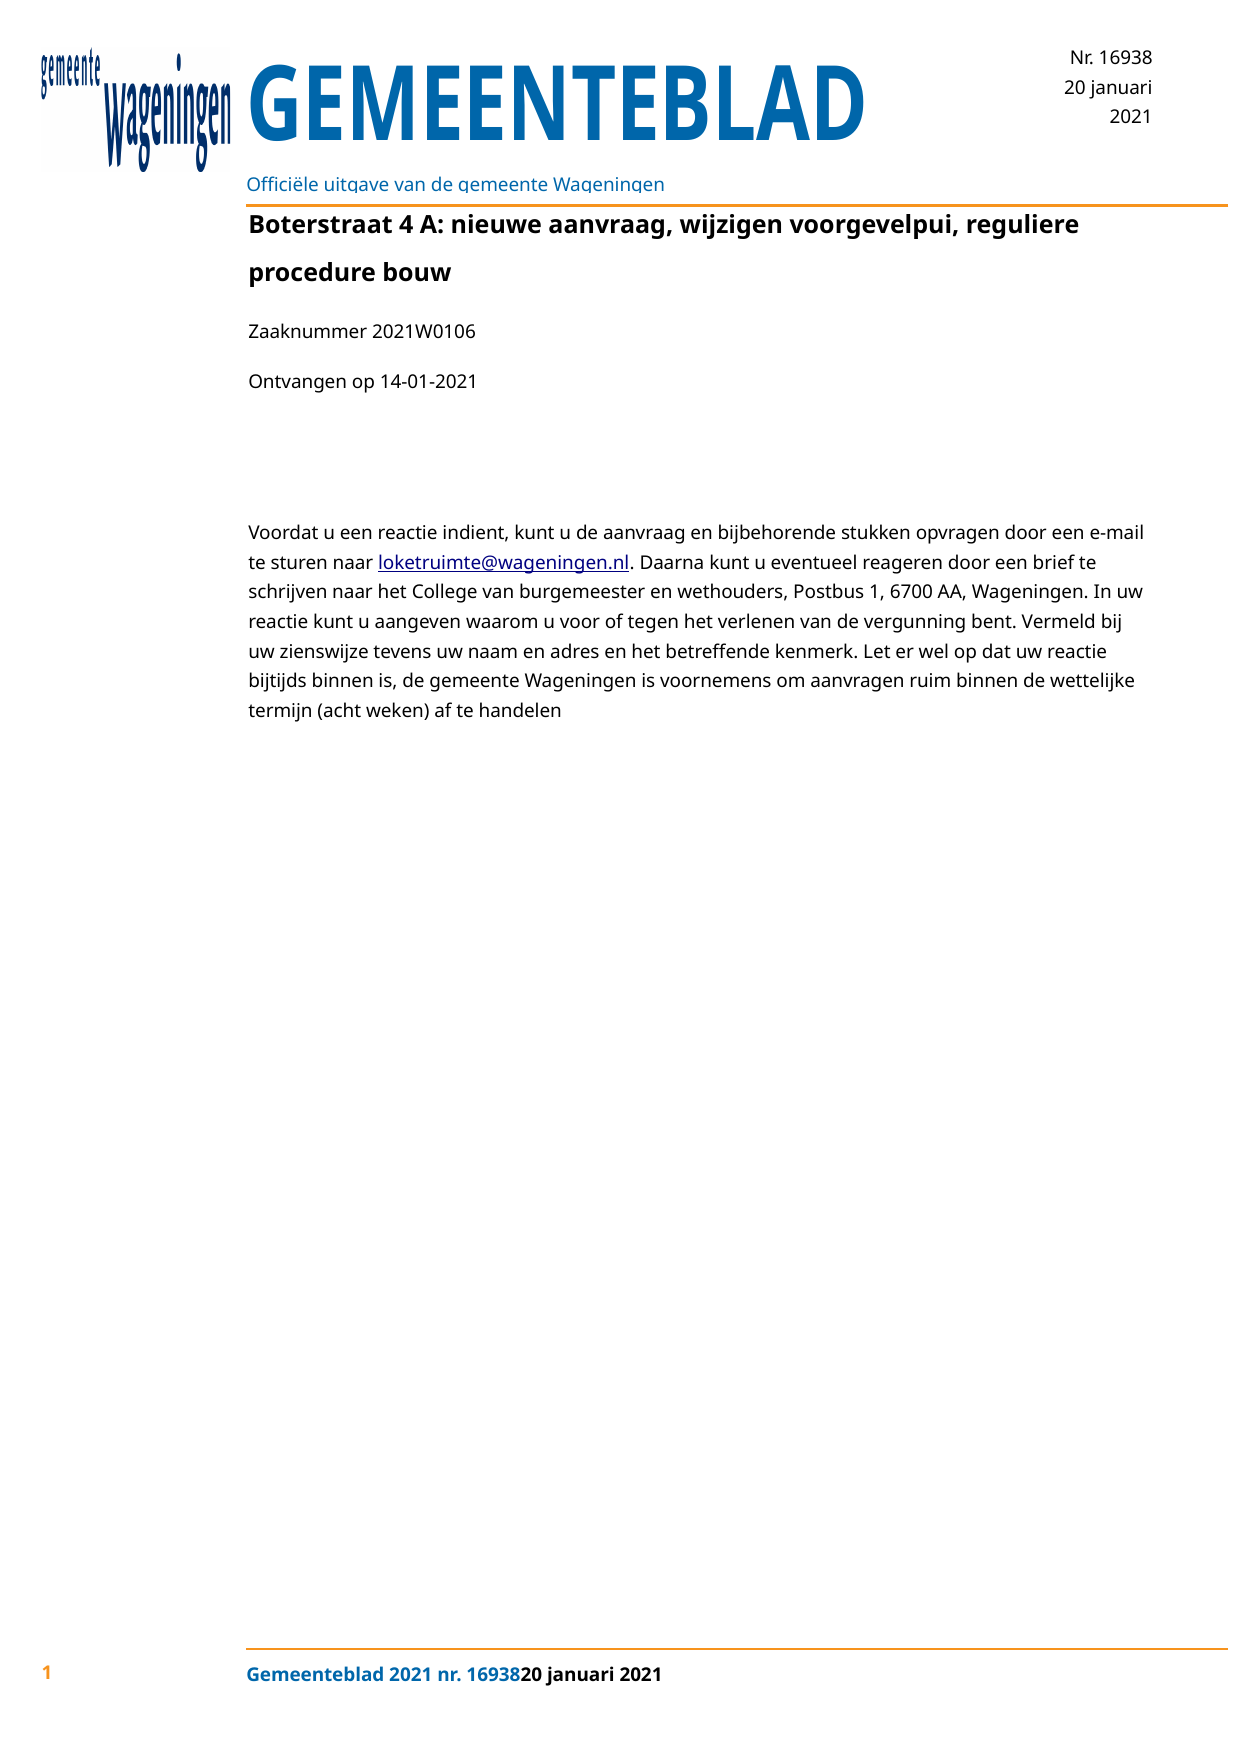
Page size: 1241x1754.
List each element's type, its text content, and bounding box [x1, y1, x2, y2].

text Voordat u een reactie indient, kunt u de aanvraag en bijbehorende stukken opvragen door een e-mail te sturen naar loketruimte@wageningen.nl. Daarna kunt u eventueel reageren door een brief te schrijven naar het College van burgemeester en wethouders, Postbus 1, 6700 AA, Wageningen. In uw reactie kunt u aangeven waarom u voor of tegen het verlenen van de vergunning bent. Vermeld bij uw zienswijze tevens uw naam en adres en het betreffende kenmerk. Let er wel op dat uw reactie bijtijds binnen is, de gemeente Wageningen is voornemens om aanvragen ruim binnen de wettelijke termijn (acht weken) af te handelen [248, 519, 1152, 723]
picture [41, 47, 231, 172]
text Boterstraat 4 A: nieuwe aanvraag, wijzigen voorgevelpui, reguliere procedure bouw [248, 207, 1152, 288]
text Ontvangen op 14-01-2021 [248, 368, 1152, 394]
text Zaaknummer 2021W0106 [248, 318, 1152, 344]
